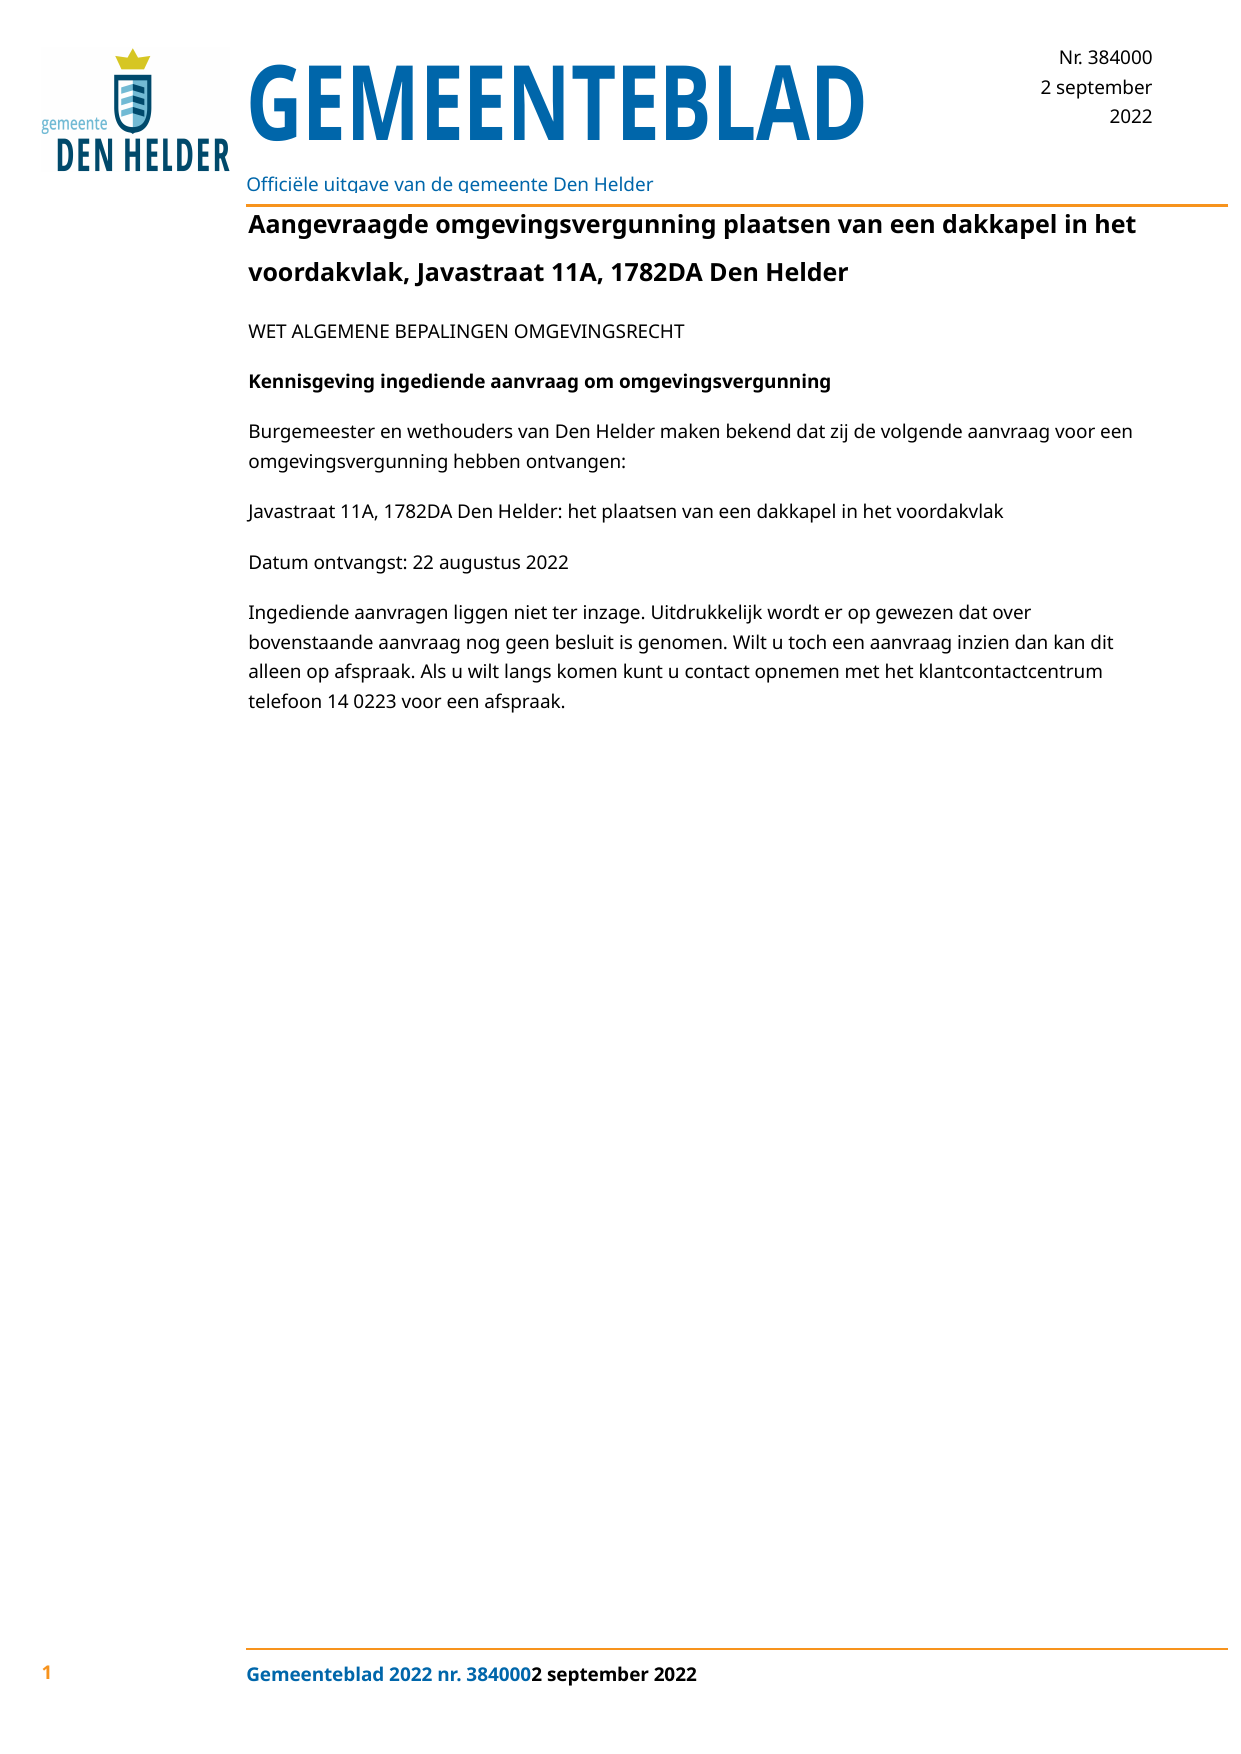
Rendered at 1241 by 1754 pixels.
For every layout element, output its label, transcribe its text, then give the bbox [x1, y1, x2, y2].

picture [220, 160, 224, 172]
text WET ALGEMENE BEPALINGEN OMGEVINGSRECHT [248, 318, 1152, 344]
text Javastraat 11A, 1782DA Den Helder: het plaatsen van een dakkapel in het voordakvlak [248, 499, 1152, 524]
text Ingediende aanvragen liggen niet ter inzage. Uitdrukkelijk wordt er op gewezen dat over bovenstaande aanvraag nog geen besluit is genomen. Wilt u toch een aanvraag inzien dan kan dit alleen op afspraak. Als u wilt langs komen kunt u contact opnemen met het klantcontactcentrum telefoon 14 0223 voor een afspraak. [248, 599, 1152, 714]
picture [130, 157, 135, 172]
picture [182, 144, 187, 165]
text Datum ontvangst: 22 augustus 2022 [248, 549, 1152, 575]
text Aangevraagde omgevingsvergunning plaatsen van een dakkapel in het voordakvlak, Javastraat 11A, 1782DA Den Helder [248, 207, 1152, 288]
text Burgemeester en wethouders van Den Helder maken bekend dat zij de volgende aanvraag voor een omgevingsvergunning hebben ontvangen: [248, 419, 1152, 474]
picture [41, 47, 231, 172]
text Kennisgeving ingediende aanvraag om omgevingsvergunning [248, 368, 1152, 394]
picture [100, 154, 106, 172]
picture [63, 144, 68, 165]
